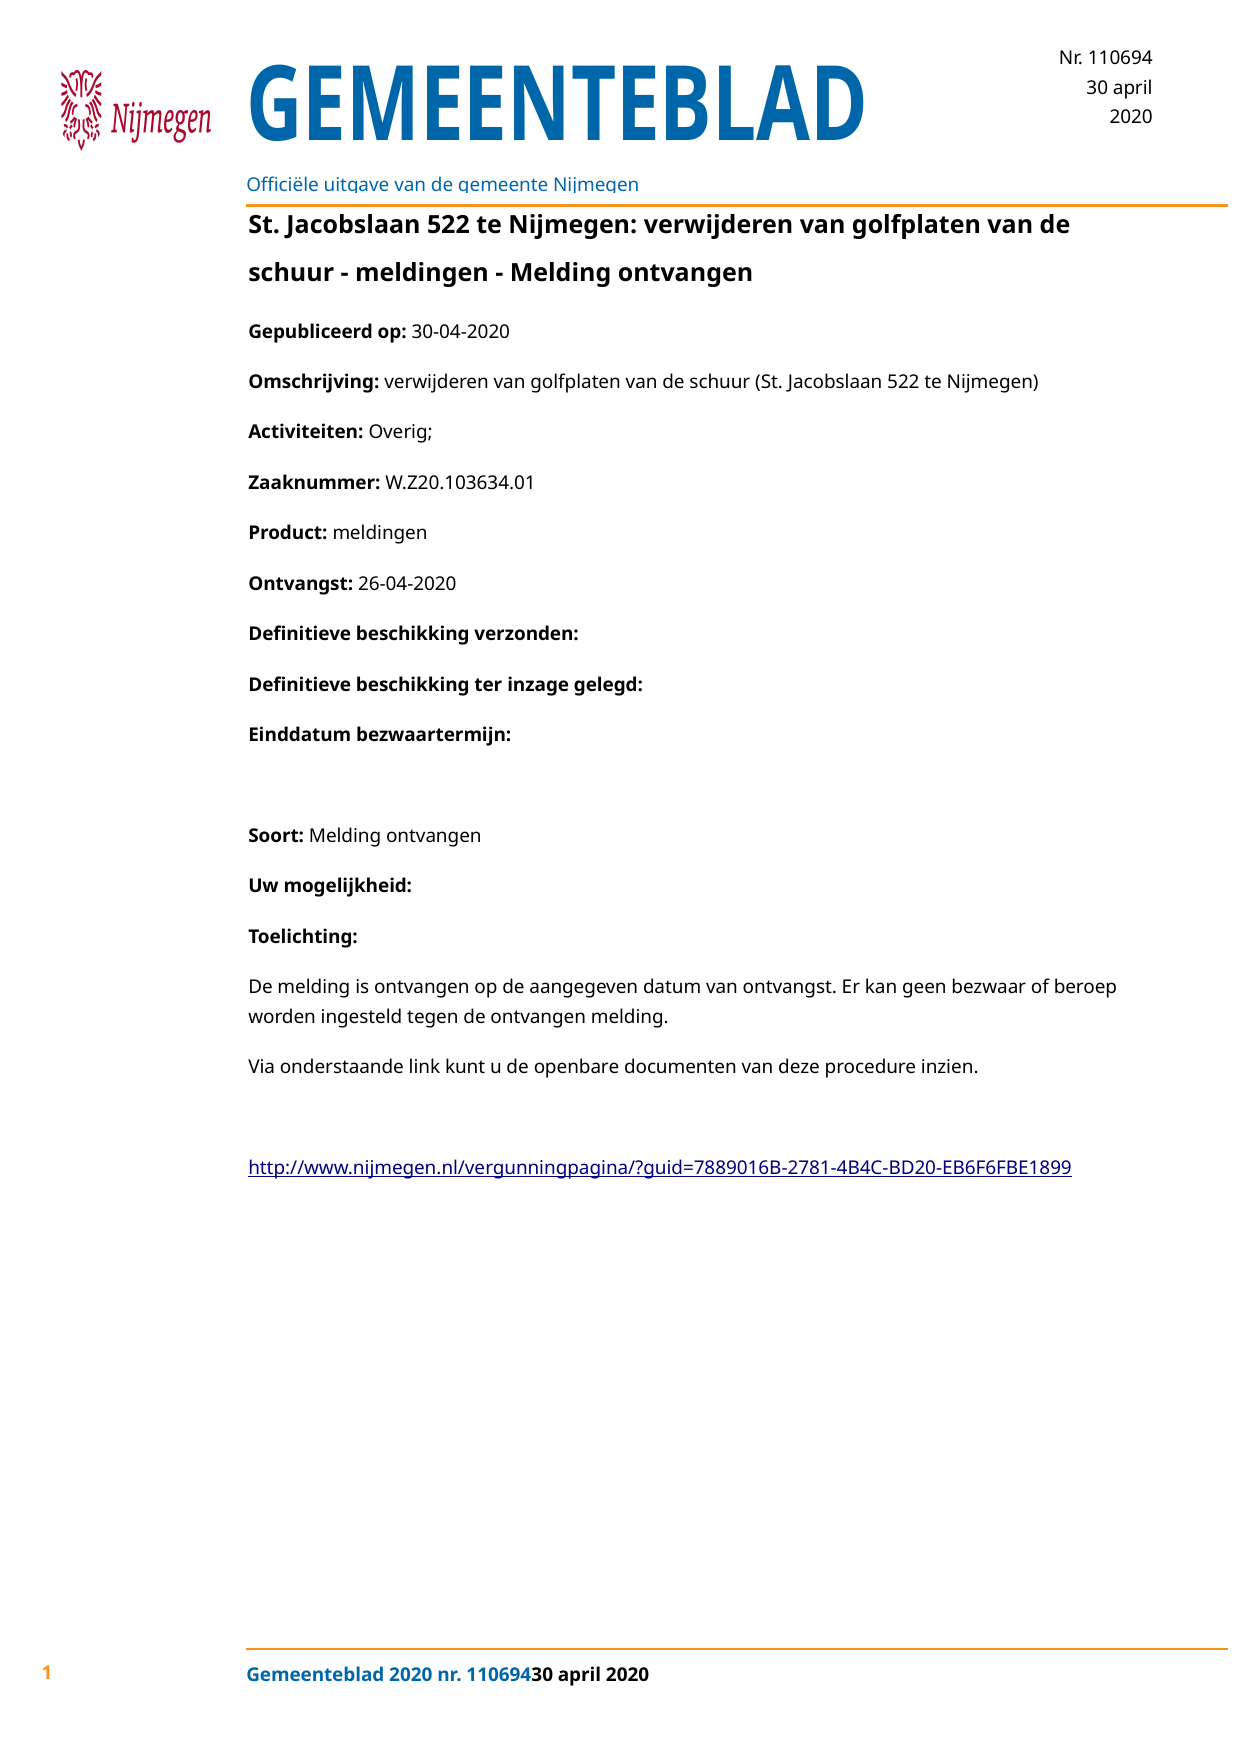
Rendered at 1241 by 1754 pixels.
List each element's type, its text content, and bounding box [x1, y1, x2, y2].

text De melding is ontvangen op de aangegeven datum van ontvangst. Er kan geen bezwaar of beroep worden ingesteld tegen de ontvangen melding. [248, 973, 1152, 1029]
text Omschrijving: verwijderen van golfplaten van de schuur (St. Jacobslaan 522 te Nijmegen) [248, 368, 1152, 394]
text Gepubliceerd op: 30-04-2020 [248, 318, 1152, 344]
text Uw mogelijkheid: [248, 872, 1152, 898]
picture [41, 47, 231, 172]
text http://www.nijmegen.nl/vergunningpagina/?guid=7889016B-2781-4B4C-BD20-EB6F6FBE1899 [248, 1154, 1152, 1180]
text Via onderstaande link kunt u de openbare documenten van deze procedure inzien. [248, 1053, 1152, 1079]
text Einddatum bezwaartermijn: [248, 721, 1152, 747]
text Toelichting: [248, 923, 1152, 949]
text Definitieve beschikking ter inzage gelegd: [248, 671, 1152, 697]
text Ontvangst: 26-04-2020 [248, 570, 1152, 596]
text Activiteiten: Overig; [248, 419, 1152, 444]
text Product: meldingen [248, 519, 1152, 545]
text St. Jacobslaan 522 te Nijmegen: verwijderen van golfplaten van de schuur - meldingen - Melding ontvangen [248, 207, 1152, 288]
text Soort: Melding ontvangen [248, 822, 1152, 848]
text Definitieve beschikking verzonden: [248, 620, 1152, 646]
text Zaaknummer: W.Z20.103634.01 [248, 469, 1152, 495]
